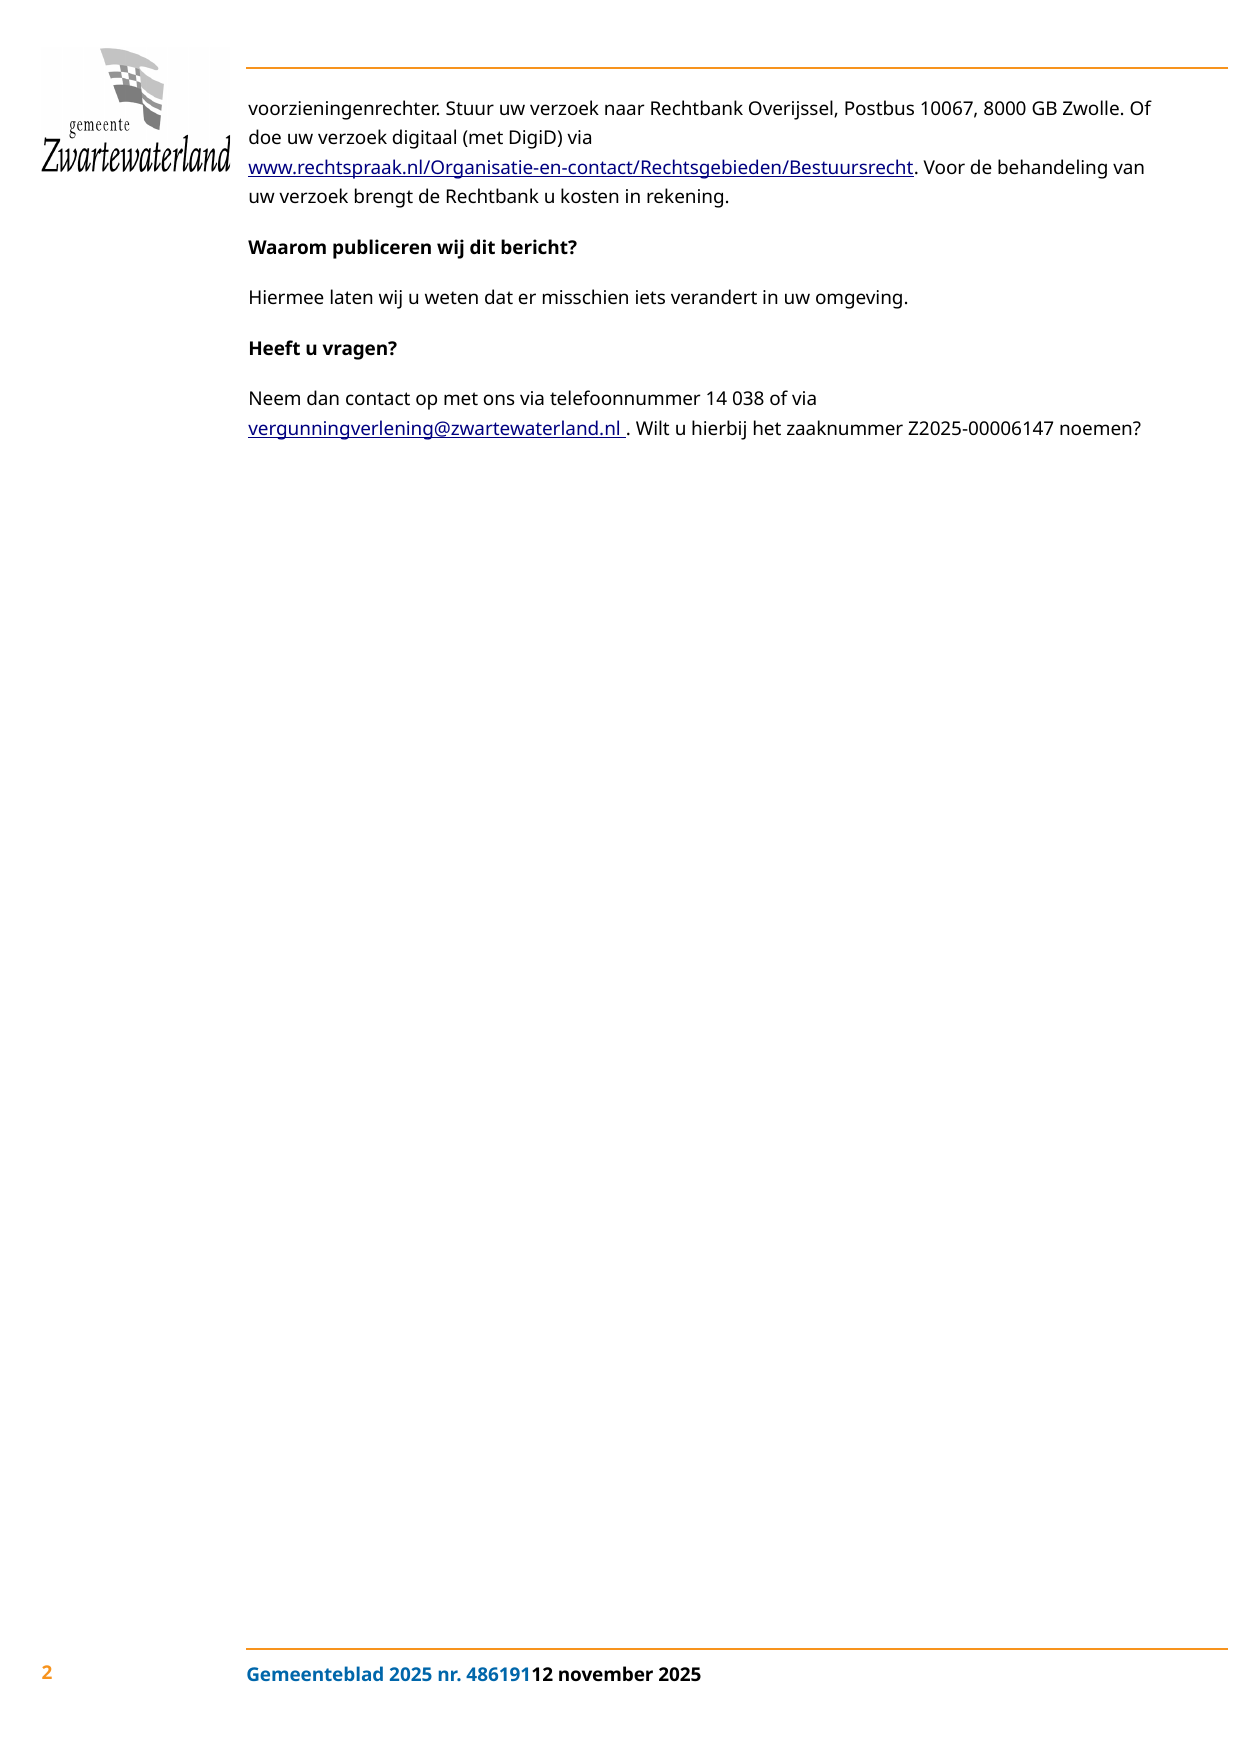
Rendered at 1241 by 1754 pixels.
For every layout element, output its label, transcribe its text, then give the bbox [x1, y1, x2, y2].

text Heeft u vragen? [248, 335, 1152, 361]
text Neem dan contact op met ons via telefoonnummer 14 038 of via vergunningverlening@zwartewaterland.nl . Wilt u hierbij het zaaknummer Z2025-00006147 noemen? [248, 385, 1152, 441]
text voorzieningenrechter. Stuur uw verzoek naar Rechtbank Overijssel, Postbus 10067, 8000 GB Zwolle. Of doe uw verzoek digitaal (met DigiD) via www.rechtspraak.nl/Organisatie-en-contact/Rechtsgebieden/Bestuursrecht. Voor de behandeling van uw verzoek brengt de Rechtbank u kosten in rekening. [248, 95, 1152, 209]
text Waarom publiceren wij dit bericht? [248, 234, 1152, 260]
text Hiermee laten wij u weten dat er misschien iets verandert in uw omgeving. [248, 284, 1152, 310]
picture [41, 47, 231, 172]
